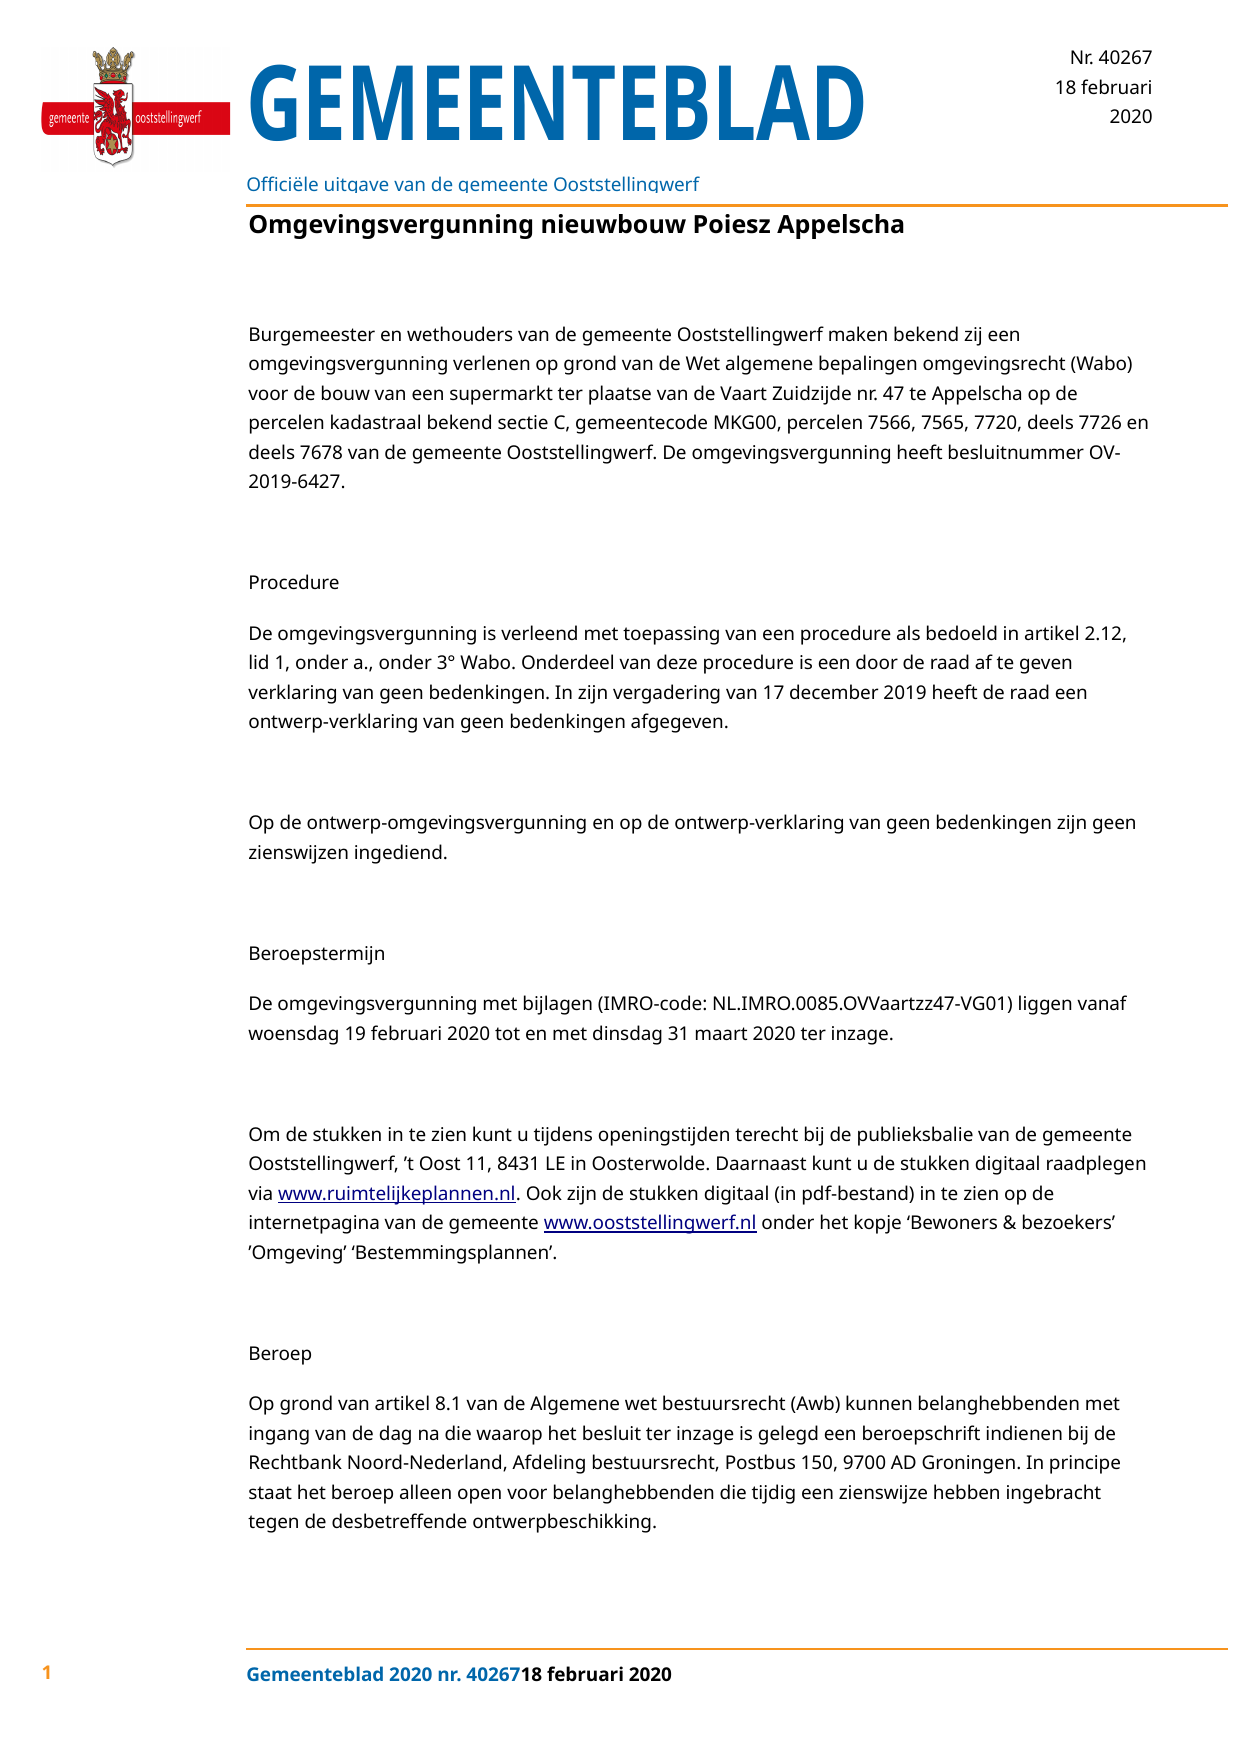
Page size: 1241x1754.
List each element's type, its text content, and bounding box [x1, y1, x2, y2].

text De omgevingsvergunning met bijlagen (IMRO-code: NL.IMRO.0085.OVVaartzz47-VG01) liggen vanaf woensdag 19 februari 2020 tot en met dinsdag 31 maart 2020 ter inzage. [248, 990, 1152, 1046]
text De omgevingsvergunning is verleend met toepassing van een procedure als bedoeld in artikel 2.12, lid 1, onder a., onder 3° Wabo. Onderdeel van deze procedure is een door de raad af te geven verklaring van geen bedenkingen. In zijn vergadering van 17 december 2019 heeft de raad een ontwerp-verklaring van geen bedenkingen afgegeven. [248, 620, 1152, 734]
text Op grond van artikel 8.1 van de Algemene wet bestuursrecht (Awb) kunnen belanghebbenden met ingang van de dag na die waarop het besluit ter inzage is gelegd een beroepschrift indienen bij de Rechtbank Noord-Nederland, Afdeling bestuursrecht, Postbus 150, 9700 AD Groningen. In principe staat het beroep alleen open voor belanghebbenden die tijdig een zienswijze hebben ingebracht tegen de desbetreffende ontwerpbeschikking. [248, 1390, 1152, 1534]
text Beroepstermijn [248, 940, 1152, 966]
text Burgemeester en wethouders van de gemeente Ooststellingwerf maken bekend zij een omgevingsvergunning verlenen op grond van de Wet algemene bepalingen omgevingsrecht (Wabo) voor de bouw van een supermarkt ter plaatse van de Vaart Zuidzijde nr. 47 te Appelscha op de percelen kadastraal bekend sectie C, gemeentecode MKG00, percelen 7566, 7565, 7720, deels 7726 en deels 7678 van de gemeente Ooststellingwerf. De omgevingsvergunning heeft besluitnummer OV-2019-6427. [248, 321, 1152, 494]
picture [41, 47, 231, 172]
text Beroep [248, 1340, 1152, 1366]
text Om de stukken in te zien kunt u tijdens openingstijden terecht bij de publieksbalie van de gemeente Ooststellingwerf, ’t Oost 11, 8431 LE in Oosterwolde. Daarnaast kunt u de stukken digitaal raadplegen via www.ruimtelijkeplannen.nl. Ook zijn de stukken digitaal (in pdf-bestand) in te zien op de internetpagina van de gemeente www.ooststellingwerf.nl onder het kopje ‘Bewoners & bezoekers’ ’Omgeving’ ‘Bestemmingsplannen’. [248, 1121, 1152, 1265]
text Omgevingsvergunning nieuwbouw Poiesz Appelscha [248, 207, 1152, 241]
text Op de ontwerp-omgevingsvergunning en op de ontwerp-verklaring van geen bedenkingen zijn geen zienswijzen ingediend. [248, 809, 1152, 865]
text Procedure [248, 569, 1152, 595]
